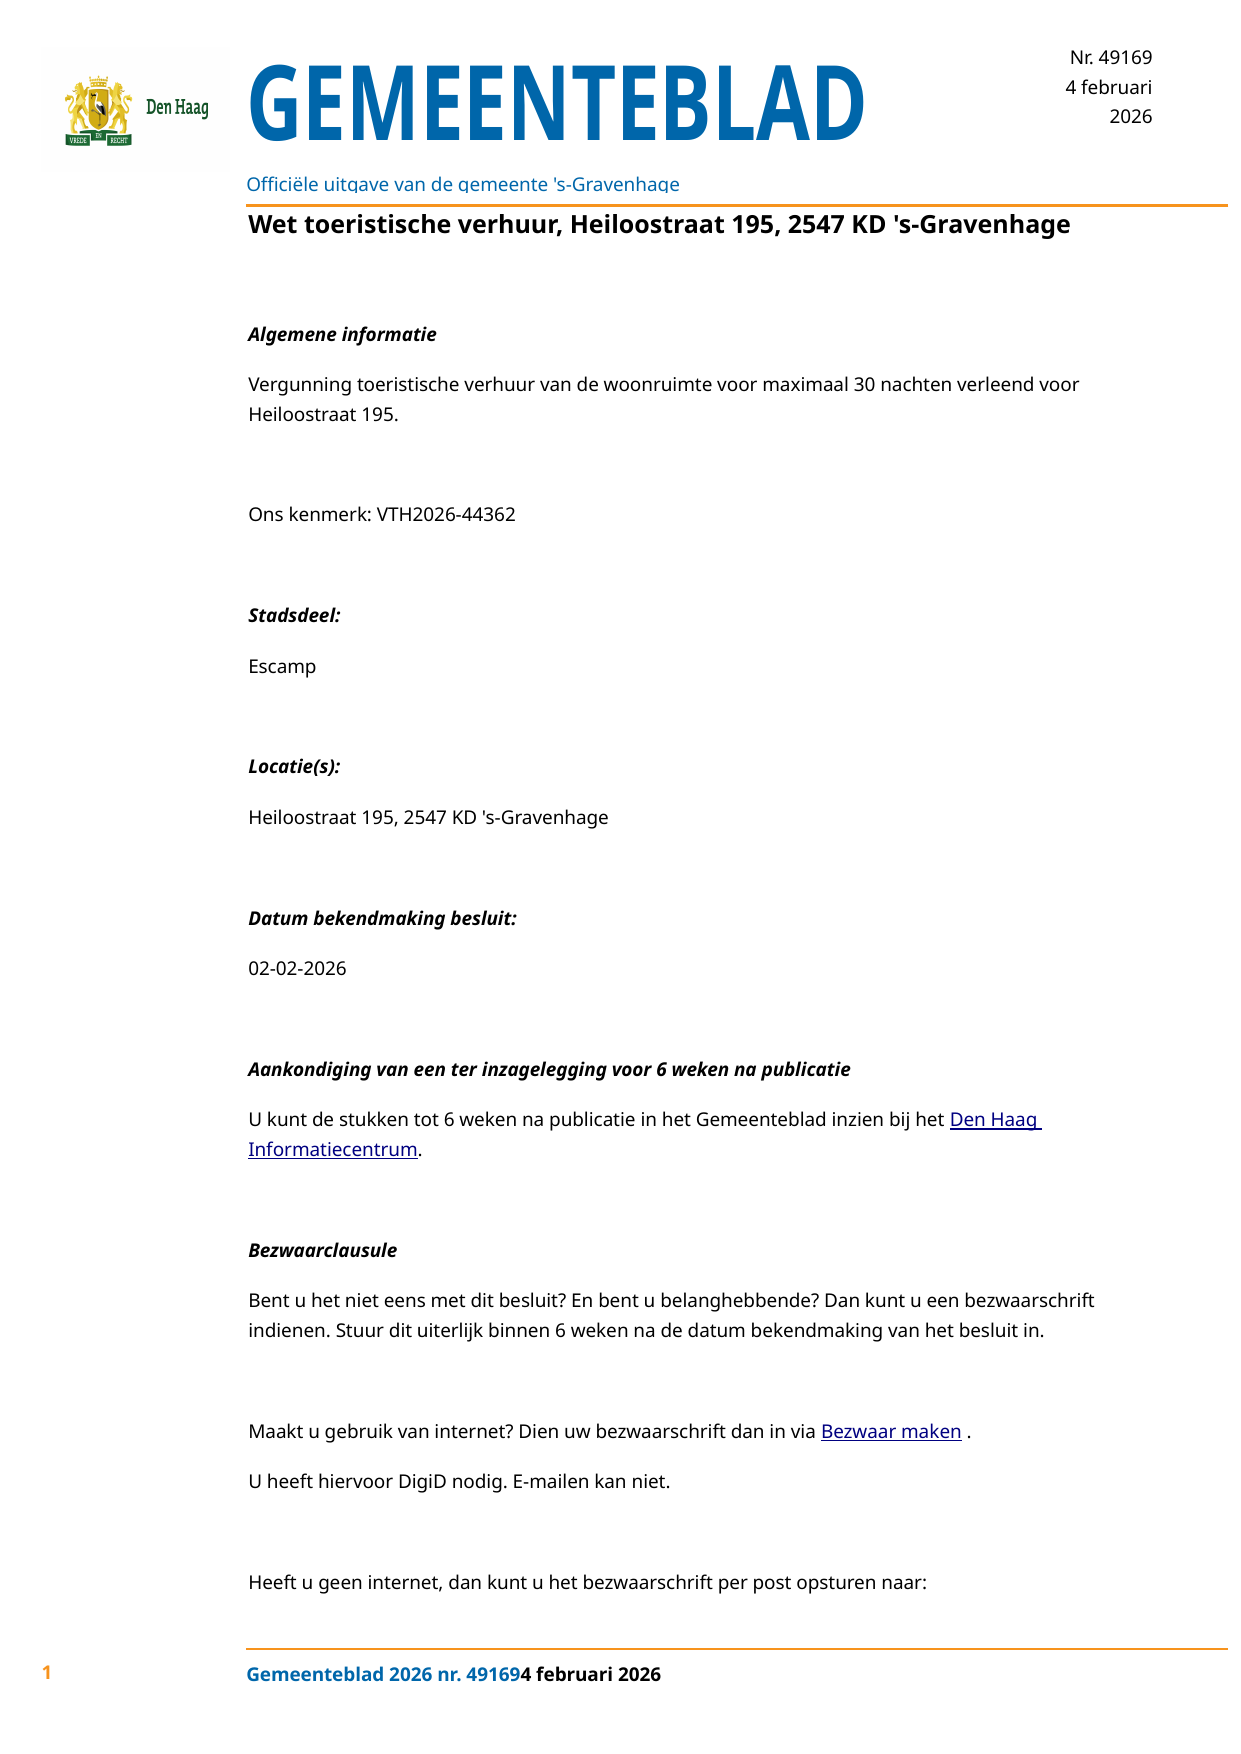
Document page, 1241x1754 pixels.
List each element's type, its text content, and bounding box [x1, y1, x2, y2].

text Aankondiging van een ter inzagelegging voor 6 weken na publicatie [248, 1056, 1152, 1082]
text Vergunning toeristische verhuur van de woonruimte voor maximaal 30 nachten verleend voor Heiloostraat 195. [248, 371, 1152, 426]
text Algemene informatie [248, 321, 1152, 346]
text 02-02-2026 [248, 955, 1152, 981]
picture [41, 47, 231, 172]
text Heeft u geen internet, dan kunt u het bezwaarschrift per post opsturen naar: [248, 1569, 1152, 1595]
text Ons kenmerk: VTH2026-44362 [248, 502, 1152, 527]
text Stadsdeel: [248, 602, 1152, 628]
text Bezwaarclausule [248, 1237, 1152, 1263]
text Heiloostraat 195, 2547 KD 's-Gravenhage [248, 804, 1152, 830]
text Wet toeristische verhuur, Heiloostraat 195, 2547 KD 's-Gravenhage [248, 207, 1152, 241]
text U kunt de stukken tot 6 weken na publicatie in het Gemeenteblad inzien bij het Den Haag Informatiecentrum. [248, 1107, 1152, 1162]
text Bent u het niet eens met dit besluit? En bent u belanghebbende? Dan kunt u een bezwaarschrift indienen. Stuur dit uiterlijk binnen 6 weken na de datum bekendmaking van het besluit in. [248, 1287, 1152, 1343]
text U heeft hiervoor DigiD nodig. E-mailen kan niet. [248, 1468, 1152, 1494]
text Datum bekendmaking besluit: [248, 905, 1152, 931]
text Escamp [248, 653, 1152, 678]
text Maakt u gebruik van internet? Dien uw bezwaarschrift dan in via Bezwaar maken . [248, 1418, 1152, 1443]
text Locatie(s): [248, 754, 1152, 779]
